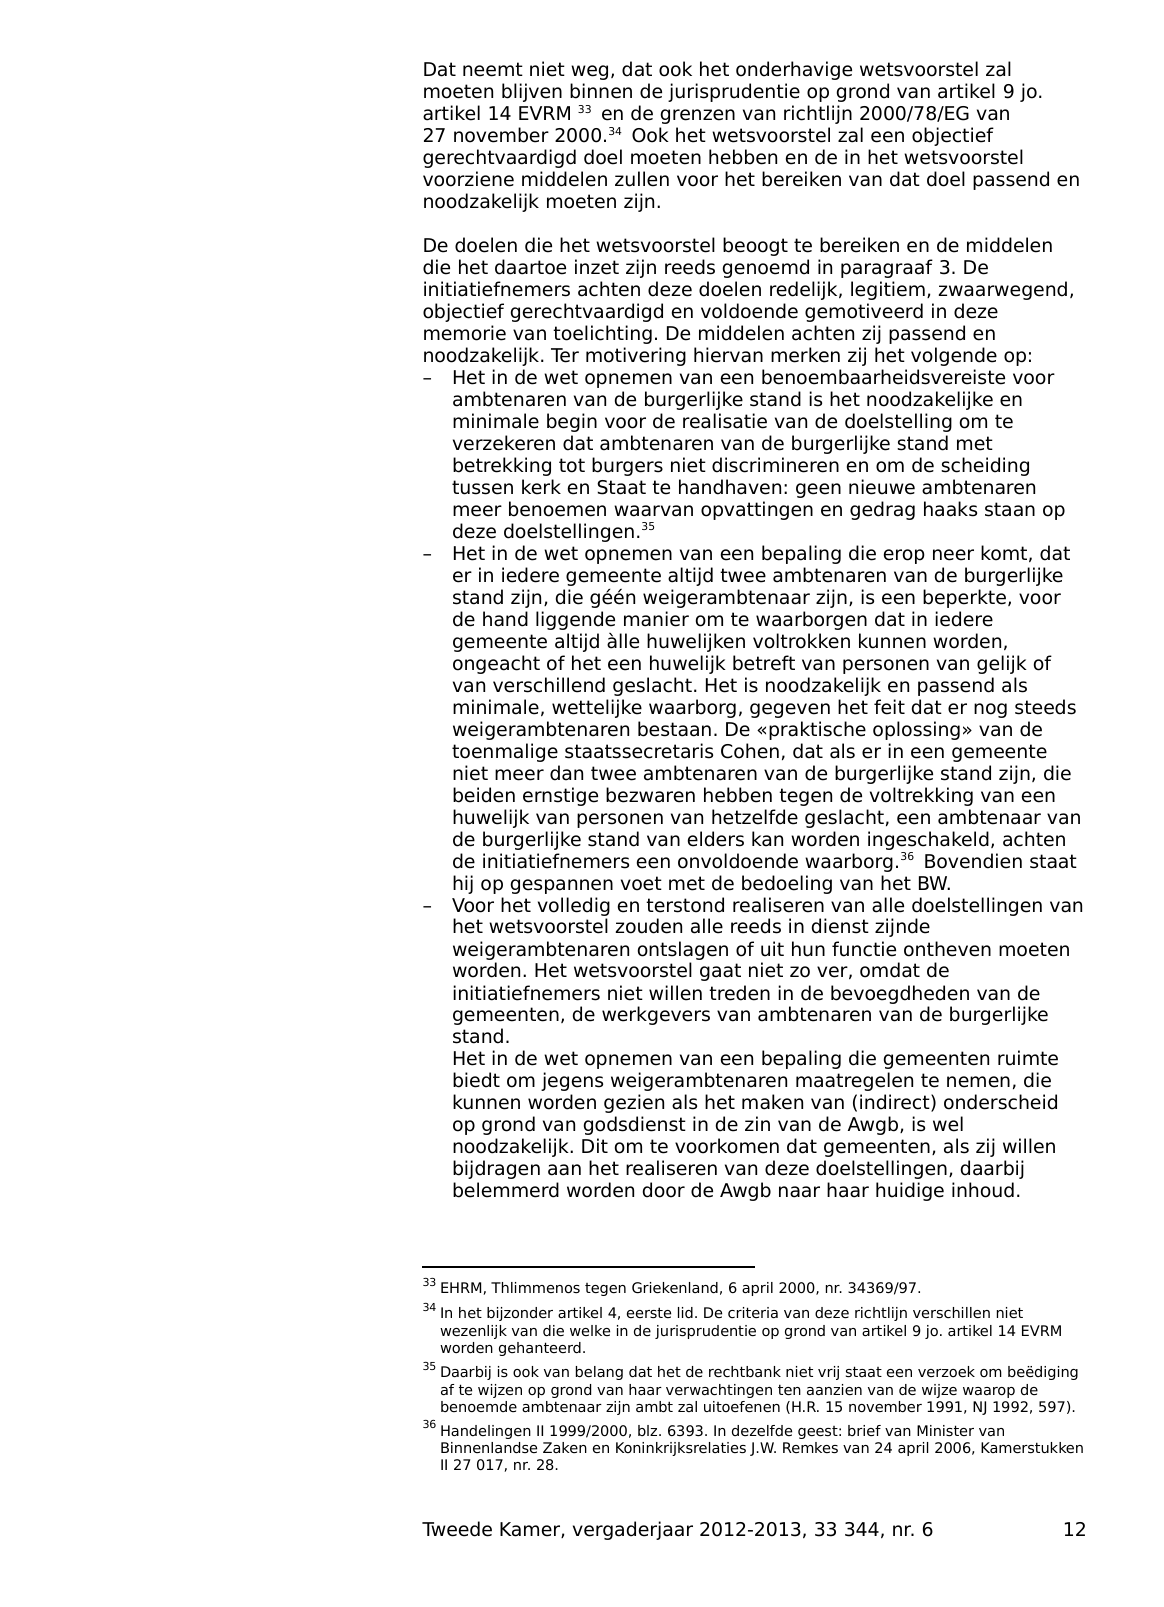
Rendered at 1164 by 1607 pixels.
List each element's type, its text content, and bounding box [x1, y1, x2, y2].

text – Voor het volledig en terstond realiseren van alle doelstellingen van het wetsvoorstel zouden alle reeds in dienst zijnde weigerambtenaren ontslagen of uit hun functie ontheven moeten worden. Het wetsvoorstel gaat niet zo ver, omdat de initiatiefnemers niet willen treden in de bevoegdheden van de gemeenten, de werkgevers van ambtenaren van de burgerlijke stand. [422, 894, 1087, 1048]
text Handelingen II 1999/2000, blz. 6393. In dezelfde geest: brief van Minister van Binnenlandse Zaken en Koninkrijksrelaties J.W. Remkes van 24 april 2006, Kamerstukken II 27 017, nr. 28. [422, 1418, 1087, 1474]
text Het in de wet opnemen van een bepaling die gemeenten ruimte biedt om jegens weigerambtenaren maatregelen te nemen, die kunnen worden gezien als het maken van (indirect) onderscheid op grond van godsdienst in de zin van de Awgb, is wel noodzakelijk. Dit om te voorkomen dat gemeenten, als zij willen bijdragen aan het realiseren van deze doelstellingen, daarbij belemmerd worden door de Awgb naar haar huidige inhoud. [452, 1048, 1087, 1202]
text – Het in de wet opnemen van een benoembaarheidsvereiste voor ambtenaren van de burgerlijke stand is het noodzakelijke en minimale begin voor de realisatie van de doelstelling om te verzekeren dat ambtenaren van de burgerlijke stand met betrekking tot burgers niet discrimineren en om de scheiding tussen kerk en Staat te handhaven: geen nieuwe ambtenaren meer benoemen waarvan opvattingen en gedrag haaks staan op deze doelstellingen. [422, 367, 1087, 543]
text Dat neemt niet weg, dat ook het onderhavige wetsvoorstel zal moeten blijven binnen de jurisprudentie op grond van artikel 9 jo. artikel 14 EVRM en de grenzen van richtlijn 2000/78/EG van 27 november 2000. Ook het wetsvoorstel zal een objectief gerechtvaardigd doel moeten hebben en de in het wetsvoorstel voorziene middelen zullen voor het bereiken van dat doel passend en noodzakelijk moeten zijn. [422, 59, 1087, 213]
text EHRM, Thlimmenos tegen Griekenland, 6 april 2000, nr. 34369/97. [422, 1276, 1087, 1298]
text – Het in de wet opnemen van een bepaling die erop neer komt, dat er in iedere gemeente altijd twee ambtenaren van de burgerlijke stand zijn, die géén weigerambtenaar zijn, is een beperkte, voor de hand liggende manier om te waarborgen dat in iedere gemeente altijd àlle huwelijken voltrokken kunnen worden, ongeacht of het een huwelijk betreft van personen van gelijk of van verschillend geslacht. Het is noodzakelijk en passend als minimale, wettelijke waarborg, gegeven het feit dat er nog steeds weigerambtenaren bestaan. De «praktische oplossing» van de toenmalige staatssecretaris Cohen, dat als er in een gemeente niet meer dan twee ambtenaren van de burgerlijke stand zijn, die beiden ernstige bezwaren hebben tegen de voltrekking van een huwelijk van personen van hetzelfde geslacht, een ambtenaar van de burgerlijke stand van elders kan worden ingeschakeld, achten de initiatiefnemers een onvoldoende waarborg. Bovendien staat hij op gespannen voet met de bedoeling van het BW. [422, 543, 1087, 894]
text Daarbij is ook van belang dat het de rechtbank niet vrij staat een verzoek om beëdiging af te wijzen op grond van haar verwachtingen ten aanzien van de wijze waarop de benoemde ambtenaar zijn ambt zal uitoefenen (H.R. 15 november 1991, NJ 1992, 597). [422, 1360, 1087, 1416]
text In het bijzonder artikel 4, eerste lid. De criteria van deze richtlijn verschillen niet wezenlijk van die welke in de jurisprudentie op grond van artikel 9 jo. artikel 14 EVRM worden gehanteerd. [422, 1301, 1087, 1357]
text De doelen die het wetsvoorstel beoogt te bereiken en de middelen die het daartoe inzet zijn reeds genoemd in paragraaf 3. De initiatiefnemers achten deze doelen redelijk, legitiem, zwaarwegend, objectief gerechtvaardigd en voldoende gemotiveerd in deze memorie van toelichting. De middelen achten zij passend en noodzakelijk. Ter motivering hiervan merken zij het volgende op: [422, 235, 1087, 367]
